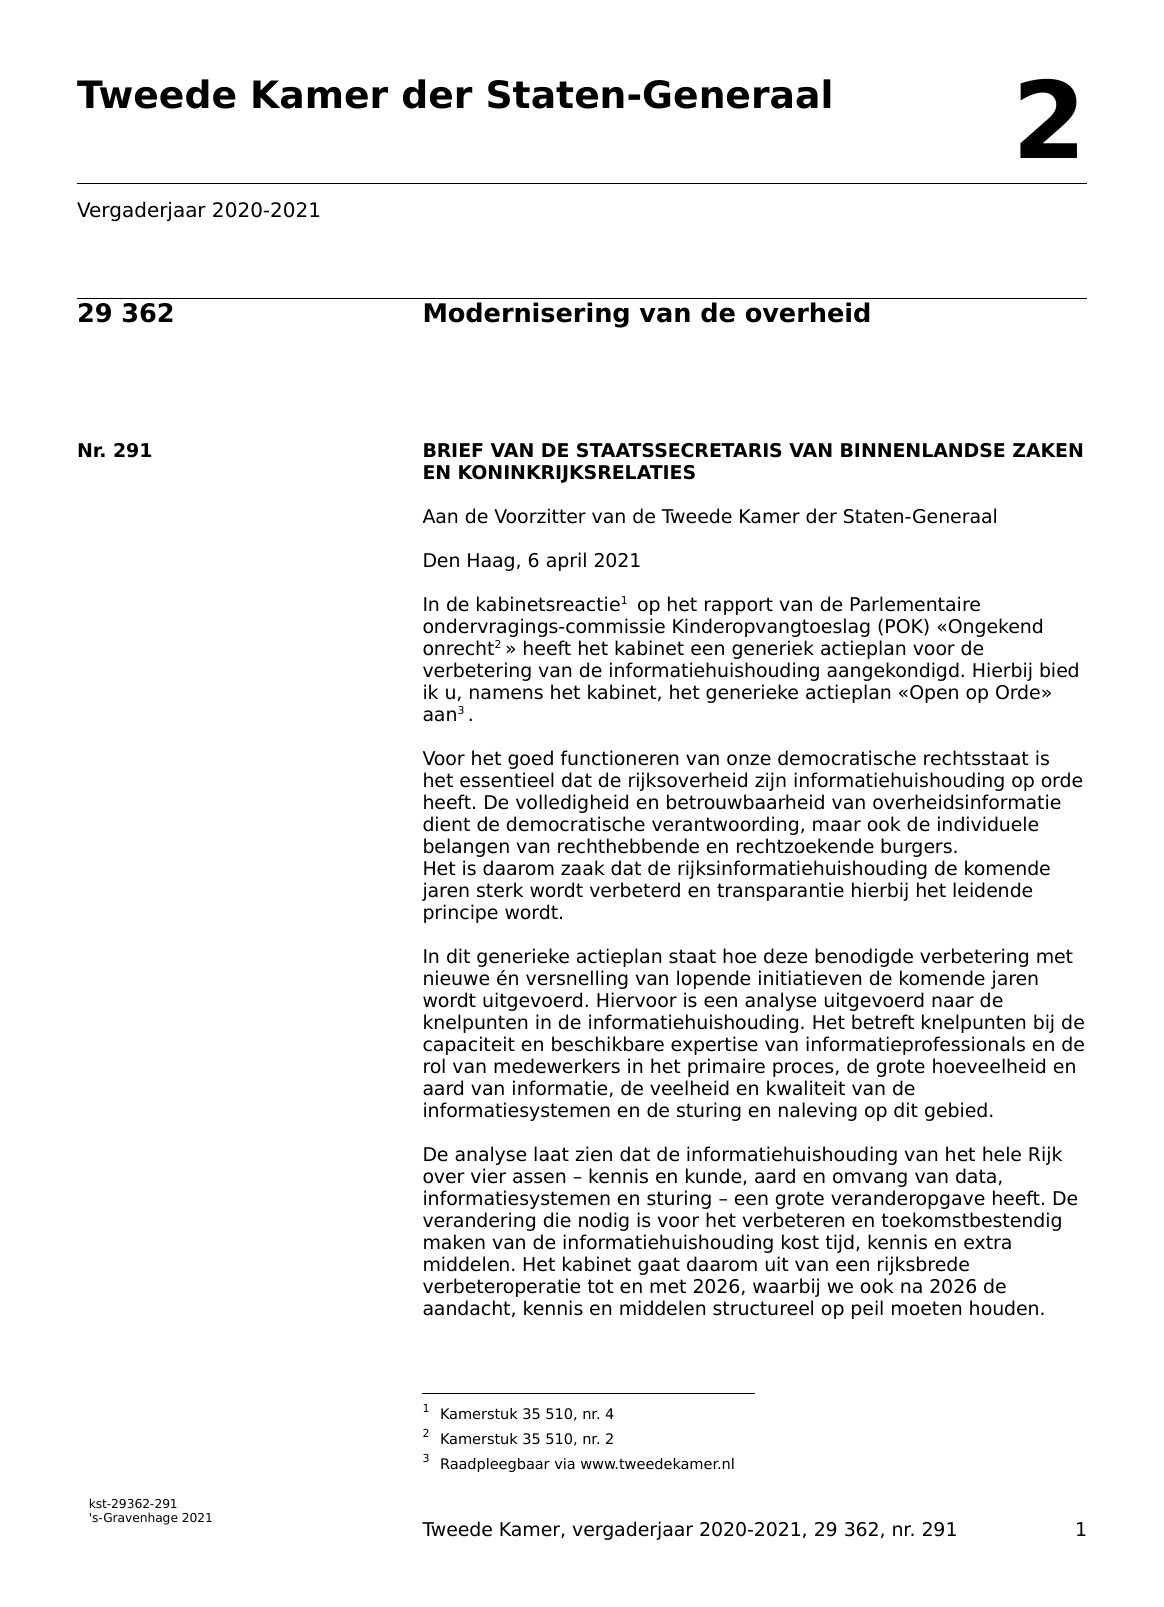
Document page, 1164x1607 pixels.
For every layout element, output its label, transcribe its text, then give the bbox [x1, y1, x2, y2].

text Aan de Voorzitter van de Tweede Kamer der Staten-Generaal [422, 506, 1087, 528]
table_header Tweede Kamer der Staten-Generaal [77, 59, 886, 183]
text 's-Gravenhage 2021 [88, 1511, 323, 1525]
table_header 2 [886, 59, 1087, 183]
text Voor het goed functioneren van onze democratische rechtsstaat is het essentieel dat de rijksoverheid zijn informatiehuishouding op orde heeft. De volledigheid en betrouwbaarheid van overheidsinformatie dient de democratische verantwoording, maar ook de individuele belangen van rechthebbende en rechtzoekende burgers. [422, 748, 1087, 858]
subtitle 29 362 Modernisering van de overheid [77, 299, 1087, 329]
text Het is daarom zaak dat de rijksinformatiehuishouding de komende jaren sterk wordt verbeterd en transparantie hierbij het leidende principe wordt. [422, 858, 1087, 924]
text Raadpleegbaar via www.tweedekamer.nl [422, 1452, 1087, 1474]
subtitle Nr. 291 BRIEF VAN DE STAATSSECRETARIS VAN BINNENLANDSE ZAKEN EN KONINKRIJKSRELATIES [77, 440, 1087, 484]
text In dit generieke actieplan staat hoe deze benodigde verbetering met nieuwe én versnelling van lopende initiatieven de komende jaren wordt uitgevoerd. Hiervoor is een analyse uitgevoerd naar de knelpunten in de informatiehuishouding. Het betreft knelpunten bij de capaciteit en beschikbare expertise van informatieprofessionals en de rol van medewerkers in het primaire proces, de grote hoeveelheid en aard van informatie, de veelheid en kwaliteit van de informatiesystemen en de sturing en naleving op dit gebied. [422, 946, 1087, 1122]
text In de kabinetsreactie op het rapport van de Parlementaire ondervragings-commissie Kinderopvangtoeslag (POK) «Ongekend onrecht» heeft het kabinet een generiek actieplan voor de verbetering van de informatiehuishouding aangekondigd. Hierbij bied ik u, namens het kabinet, het generieke actieplan «Open op Orde» aan. [422, 594, 1087, 726]
table_cell Vergaderjaar 2020-2021 [77, 184, 1087, 298]
text Kamerstuk 35 510, nr. 2 [422, 1427, 1087, 1449]
text Kamerstuk 35 510, nr. 4 [422, 1402, 1087, 1424]
text Den Haag, 6 april 2021 [422, 550, 1087, 572]
text kst-29362-291 [88, 1497, 323, 1511]
text De analyse laat zien dat de informatiehuishouding van het hele Rijk over vier assen – kennis en kunde, aard en omvang van data, informatiesystemen en sturing – een grote veranderopgave heeft. De verandering die nodig is voor het verbeteren en toekomstbestendig maken van de informatiehuishouding kost tijd, kennis en extra middelen. Het kabinet gaat daarom uit van een rijksbrede verbeteroperatie tot en met 2026, waarbij we ook na 2026 de aandacht, kennis en middelen structureel op peil moeten houden. [422, 1144, 1087, 1320]
